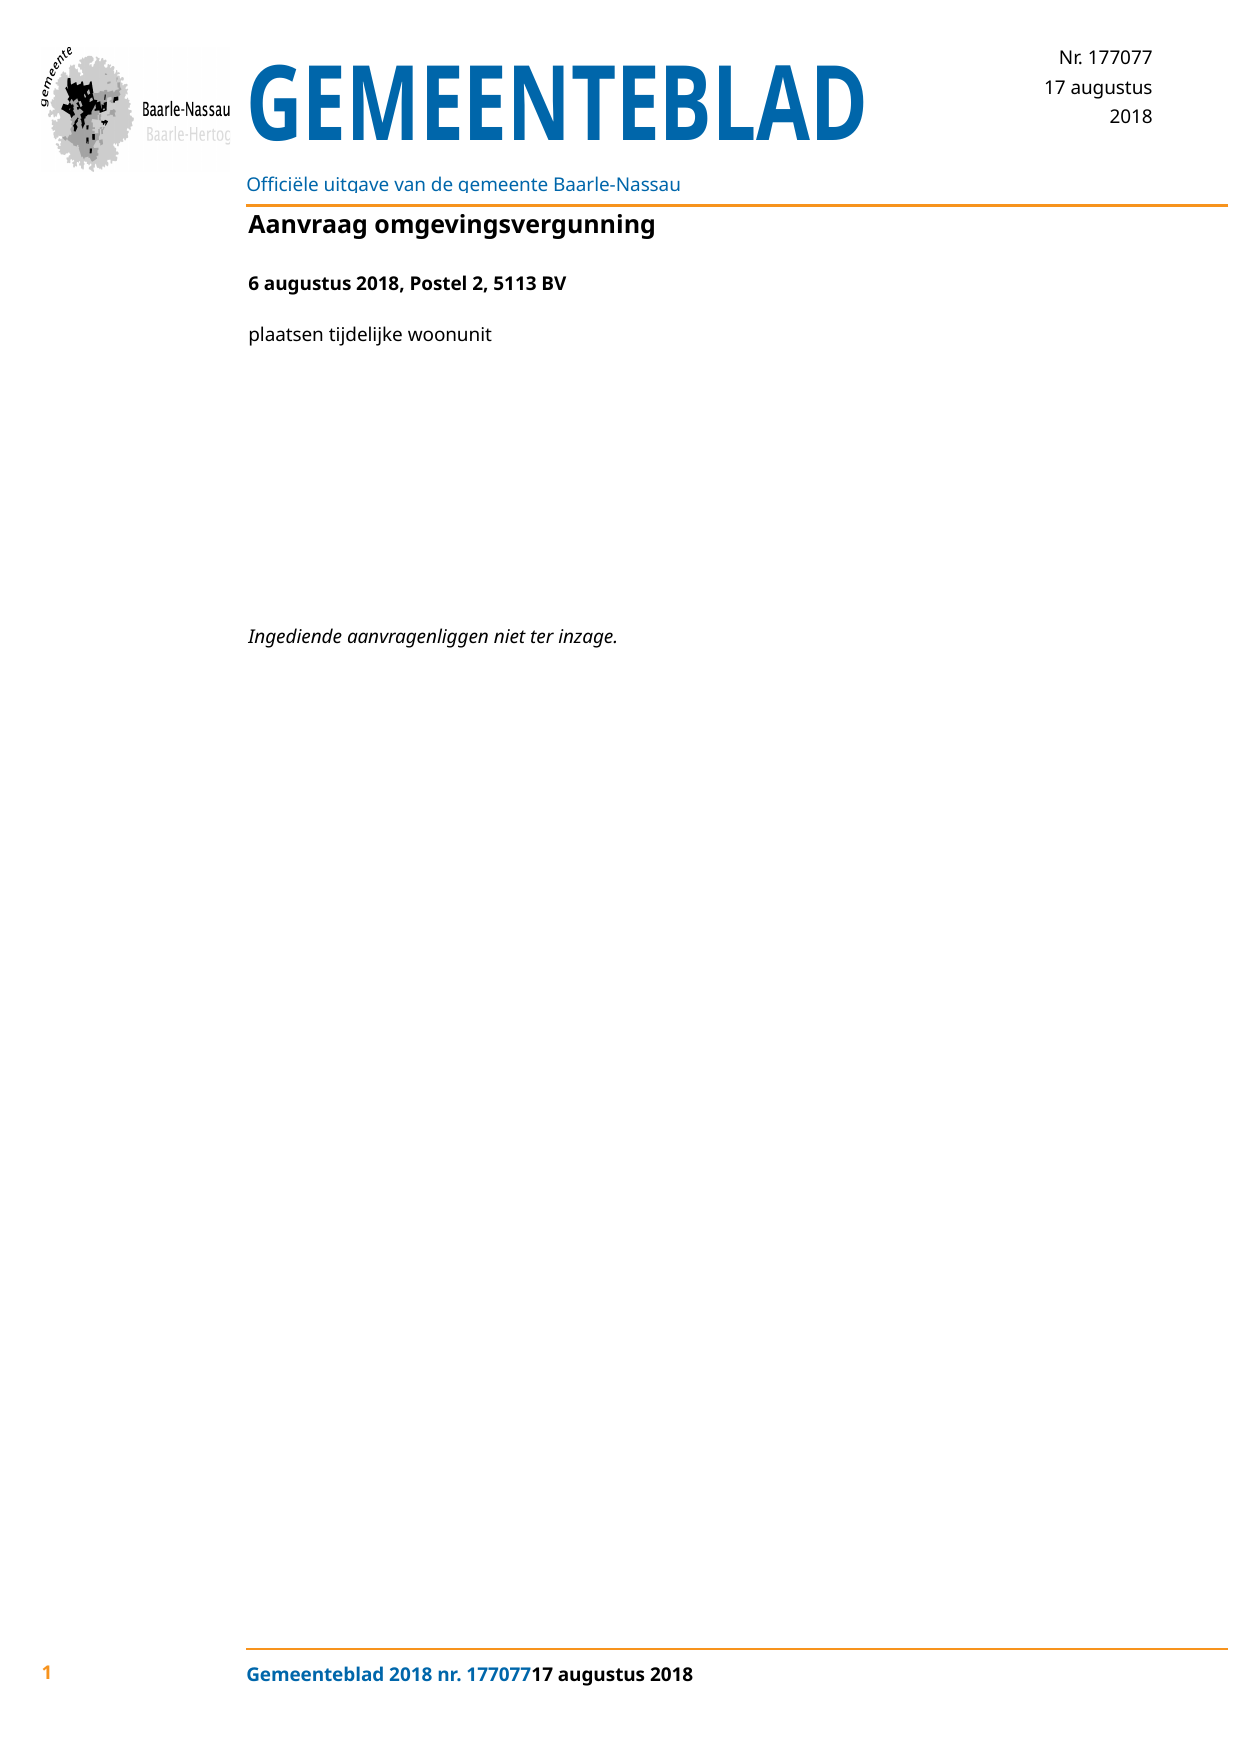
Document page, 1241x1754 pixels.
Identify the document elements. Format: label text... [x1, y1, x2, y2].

text 6 augustus 2018, Postel 2, 5113 BV [248, 270, 1152, 296]
picture [41, 47, 231, 172]
text Ingediende aanvragenliggen niet ter inzage. [248, 623, 1152, 649]
text plaatsen tijdelijke woonunit [248, 321, 1152, 346]
text Aanvraag omgevingsvergunning [248, 207, 1152, 241]
